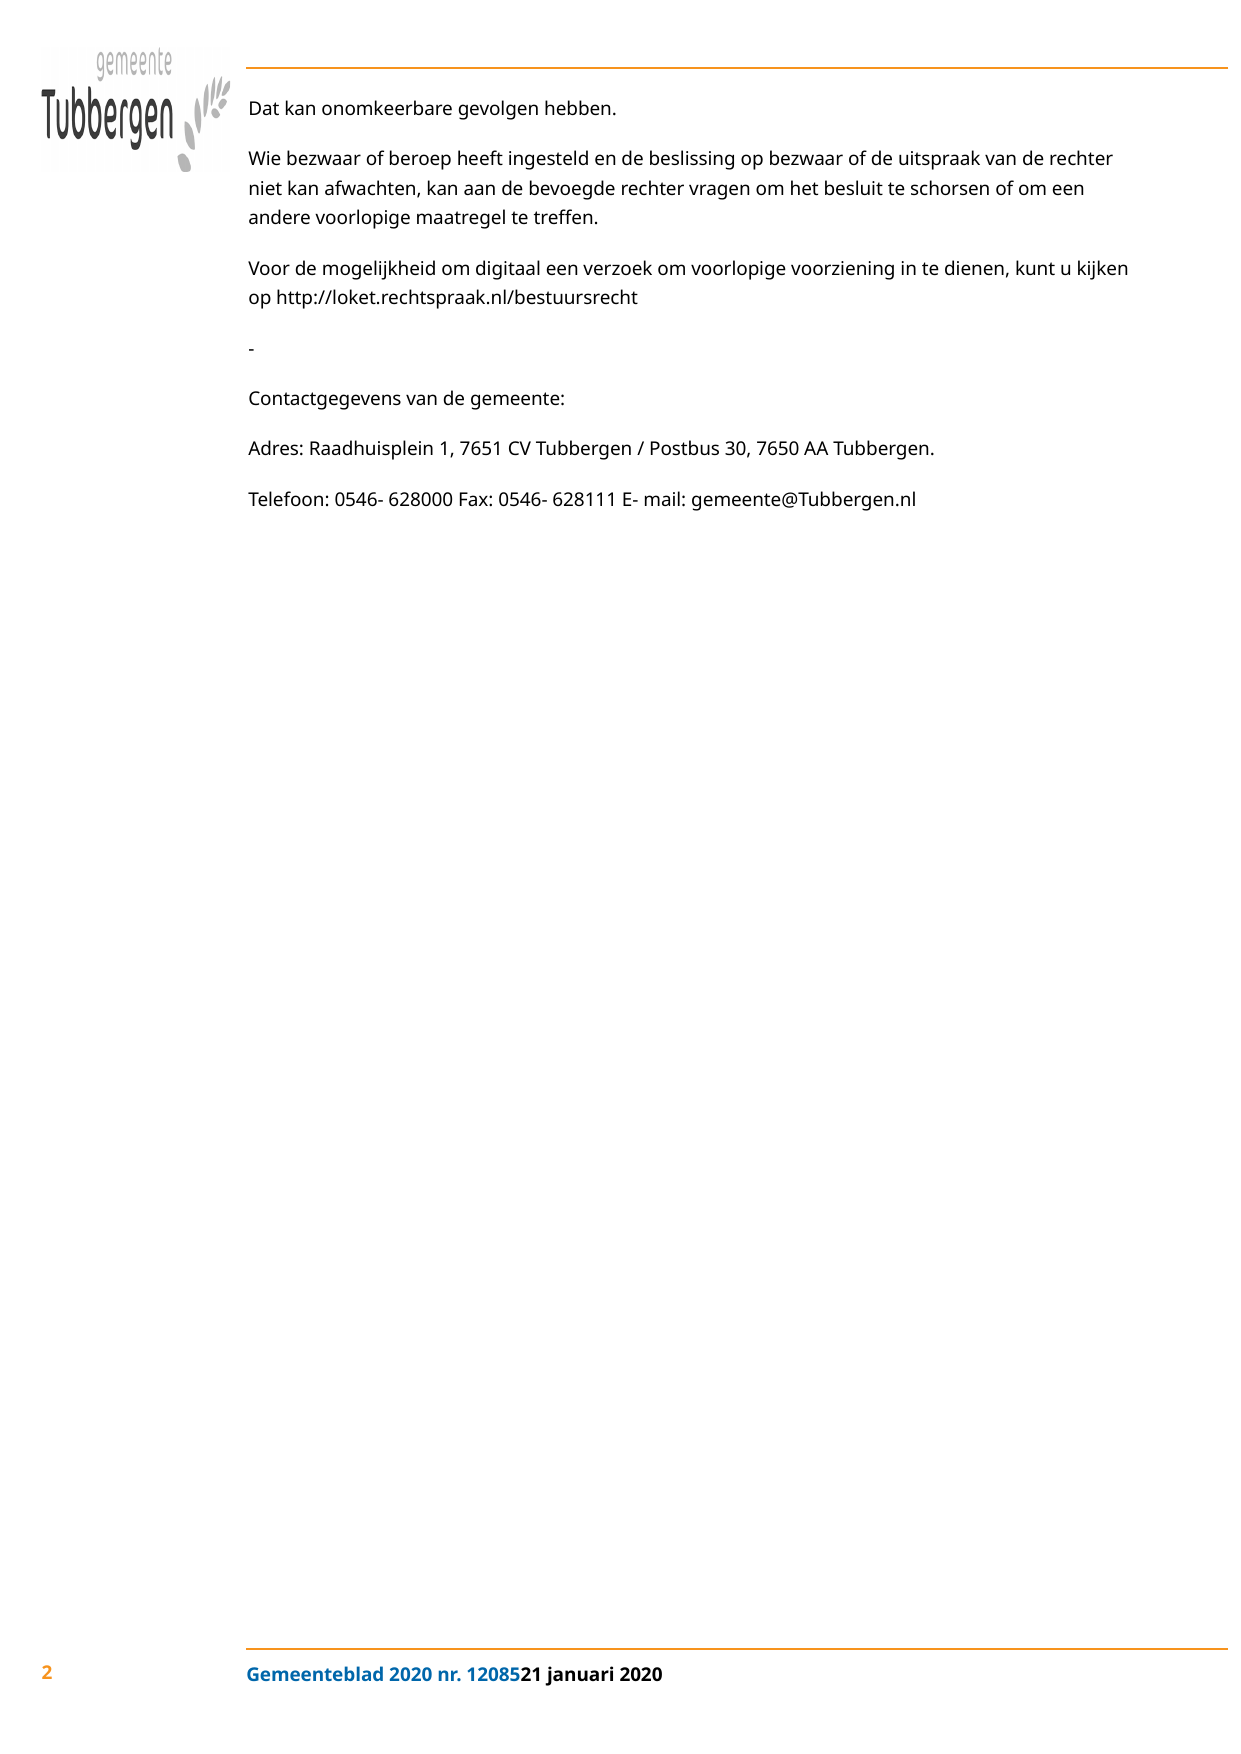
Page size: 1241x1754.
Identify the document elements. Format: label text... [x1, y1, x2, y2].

text Voor de mogelijkheid om digitaal een verzoek om voorlopige voorziening in te dienen, kunt u kijken op http://loket.rechtspraak.nl/bestuursrecht [248, 255, 1152, 310]
text Telefoon: 0546- 628000 Fax: 0546- 628111 E- mail: gemeente@Tubbergen.nl [248, 486, 1152, 512]
text Contactgegevens van de gemeente: [248, 385, 1152, 411]
text Wie bezwaar of beroep heeft ingesteld en de beslissing op bezwaar of de uitspraak van de rechter niet kan afwachten, kan aan de bevoegde rechter vragen om het besluit te schorsen of om een andere voorlopige maatregel te treffen. [248, 145, 1152, 230]
text Dat kan onomkeerbare gevolgen hebben. [248, 95, 1152, 121]
text - [248, 335, 1152, 361]
picture [41, 47, 231, 172]
text Adres: Raadhuisplein 1, 7651 CV Tubbergen / Postbus 30, 7650 AA Tubbergen. [248, 436, 1152, 461]
